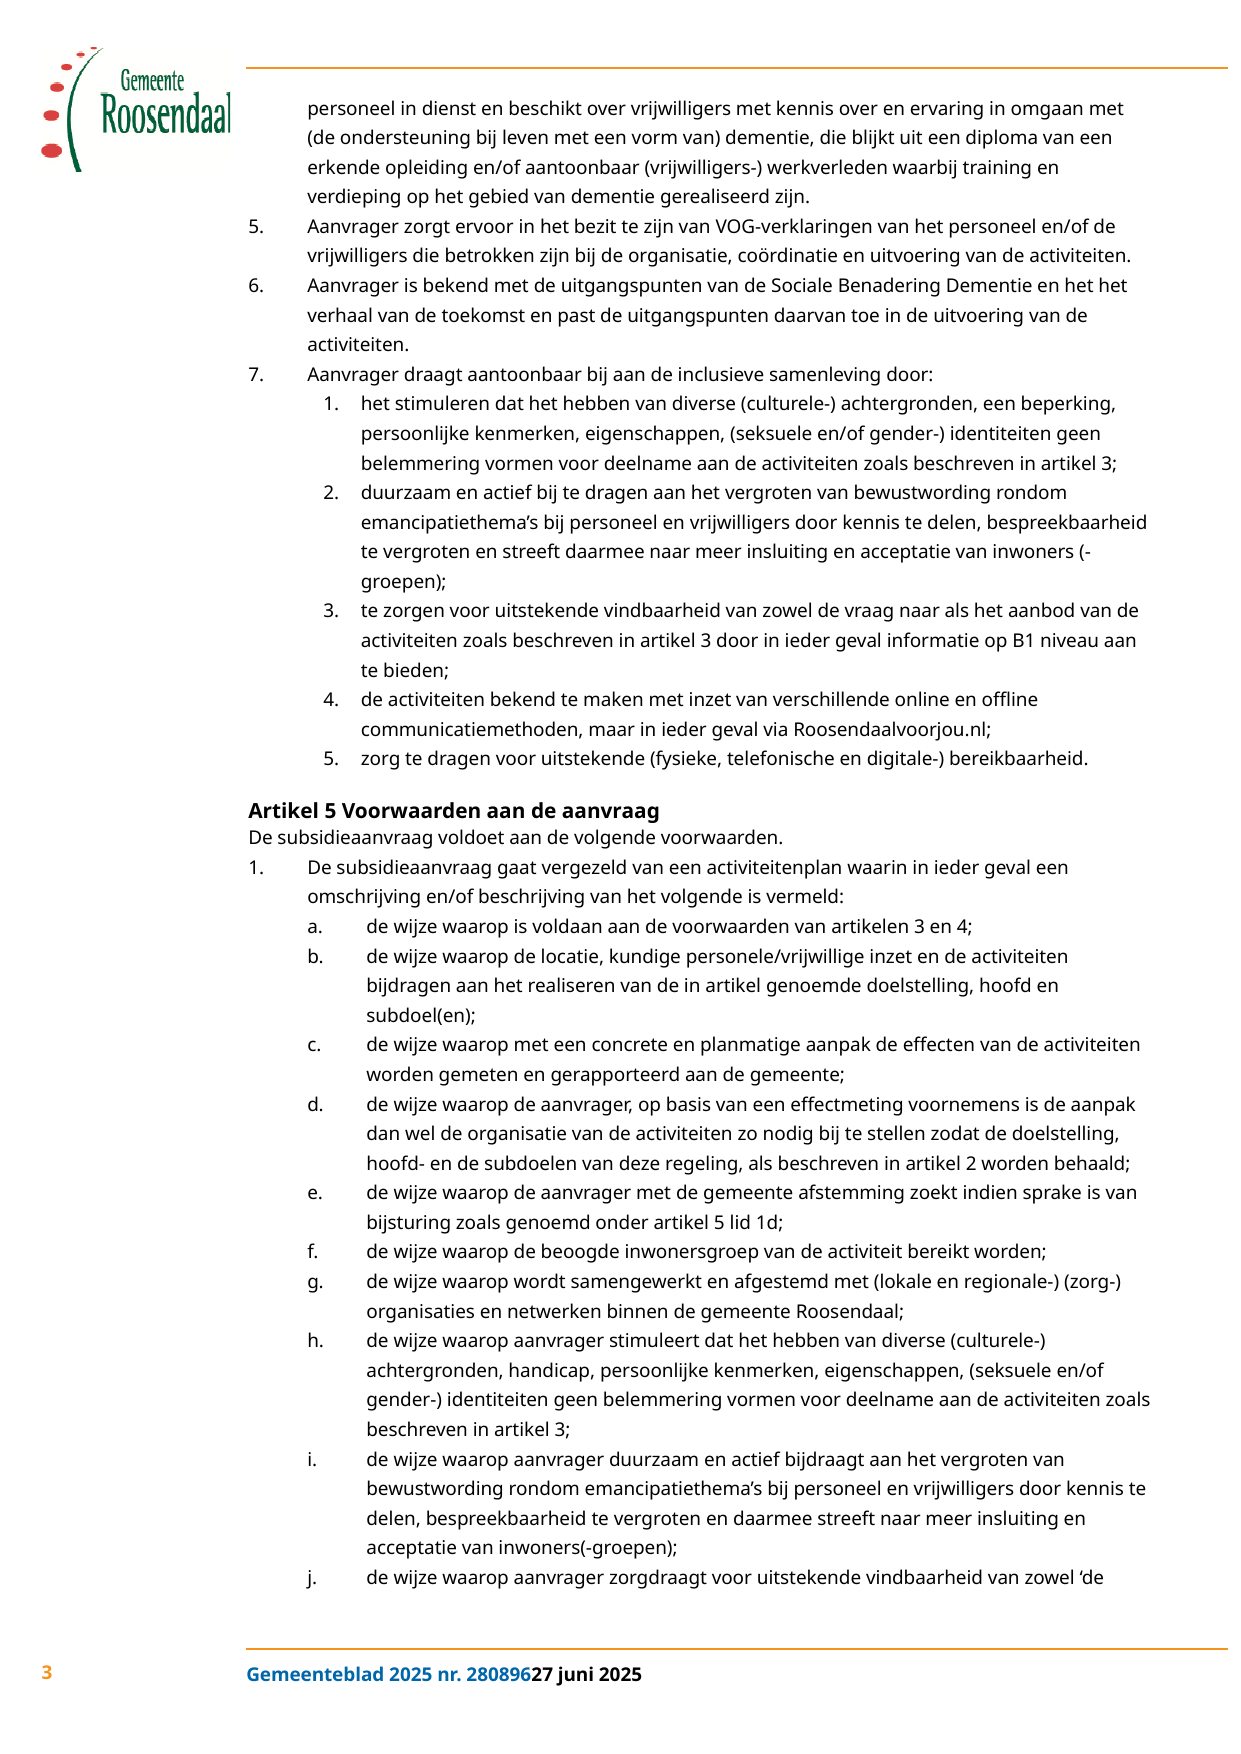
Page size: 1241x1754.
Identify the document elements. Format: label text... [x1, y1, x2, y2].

list het stimuleren dat het hebben van diverse (culturele-) achtergronden, een beperking, persoonlijke kenmerken, eigenschappen, (seksuele en/of gender-) identiteiten geen belemmering vormen voor deelname aan de activiteiten zoals beschreven in artikel 3; [323, 391, 1152, 476]
list te zorgen voor uitstekende vindbaarheid van zowel de vraag naar als het aanbod van de activiteiten zoals beschreven in artikel 3 door in ieder geval informatie op B1 niveau aan te bieden; [323, 598, 1152, 683]
list de wijze waarop de locatie, kundige personele/vrijwillige inzet en de activiteiten bijdragen aan het realiseren van de in artikel genoemde doelstelling, hoofd en subdoel(en); [307, 943, 1152, 1028]
text Artikel 5 Voorwaarden aan de aanvraag [248, 796, 1152, 824]
list de wijze waarop de beoogde inwonersgroep van de activiteit bereikt worden; [307, 1239, 1152, 1264]
picture [41, 47, 231, 172]
list de wijze waarop is voldaan aan de voorwaarden van artikelen 3 en 4; [307, 913, 1152, 939]
list de wijze waarop wordt samengewerkt en afgestemd met (lokale en regionale-) (zorg-) organisaties en netwerken binnen de gemeente Roosendaal; [307, 1268, 1152, 1323]
list de wijze waarop aanvrager stimuleert dat het hebben van diverse (culturele-) achtergronden, handicap, persoonlijke kenmerken, eigenschappen, (seksuele en/of gender-) identiteiten geen belemmering vormen voor deelname aan de activiteiten zoals beschreven in artikel 3; [307, 1327, 1152, 1442]
list Aanvrager is bekend met de uitgangspunten van de Sociale Benadering Dementie en het het verhaal van de toekomst en past de uitgangspunten daarvan toe in de uitvoering van de activiteiten. [248, 272, 1152, 357]
list de wijze waarop met een concrete en planmatige aanpak de effecten van de activiteiten worden gemeten en gerapporteerd aan de gemeente; [307, 1032, 1152, 1087]
list de wijze waarop aanvrager duurzaam en actief bijdraagt aan het vergroten van bewustwording rondom emancipatiethema’s bij personeel en vrijwilligers door kennis te delen, bespreekbaarheid te vergroten en daarmee streeft naar meer insluiting en acceptatie van inwoners(-groepen); [307, 1446, 1152, 1560]
list de activiteiten bekend te maken met inzet van verschillende online en offline communicatiemethoden, maar in ieder geval via Roosendaalvoorjou.nl; [323, 686, 1152, 742]
list duurzaam en actief bij te dragen aan het vergroten van bewustwording rondom emancipatiethema’s bij personeel en vrijwilligers door kennis te delen, bespreekbaarheid te vergroten en streeft daarmee naar meer insluiting en acceptatie van inwoners (-groepen); [323, 479, 1152, 594]
list zorg te dragen voor uitstekende (fysieke, telefonische en digitale-) bereikbaarheid. [323, 746, 1152, 771]
list de wijze waarop de aanvrager met de gemeente afstemming zoekt indien sprake is van bijsturing zoals genoemd onder artikel 5 lid 1d; [307, 1179, 1152, 1235]
list Aanvrager draagt aantoonbaar bij aan de inclusieve samenleving door: [248, 361, 1152, 387]
list De subsidieaanvraag gaat vergezeld van een activiteitenplan waarin in ieder geval een omschrijving en/of beschrijving van het volgende is vermeld: [248, 854, 1152, 909]
list personeel in dienst en beschikt over vrijwilligers met kennis over en ervaring in omgaan met (de ondersteuning bij leven met een vorm van) dementie, die blijkt uit een diploma van een erkende opleiding en/of aantoonbaar (vrijwilligers-) werkverleden waarbij training en verdieping op het gebied van dementie gerealiseerd zijn. [248, 95, 1152, 209]
list Aanvrager zorgt ervoor in het bezit te zijn van VOG-verklaringen van het personeel en/of de vrijwilligers die betrokken zijn bij de organisatie, coördinatie en uitvoering van de activiteiten. [248, 213, 1152, 268]
list de wijze waarop de aanvrager, op basis van een effectmeting voornemens is de aanpak dan wel de organisatie van de activiteiten zo nodig bij te stellen zodat de doelstelling, hoofd- en de subdoelen van deze regeling, als beschreven in artikel 2 worden behaald; [307, 1091, 1152, 1176]
list de wijze waarop aanvrager zorgdraagt voor uitstekende vindbaarheid van zowel ‘de [307, 1564, 1152, 1590]
text De subsidieaanvraag voldoet aan de volgende voorwaarden. [248, 824, 1152, 850]
